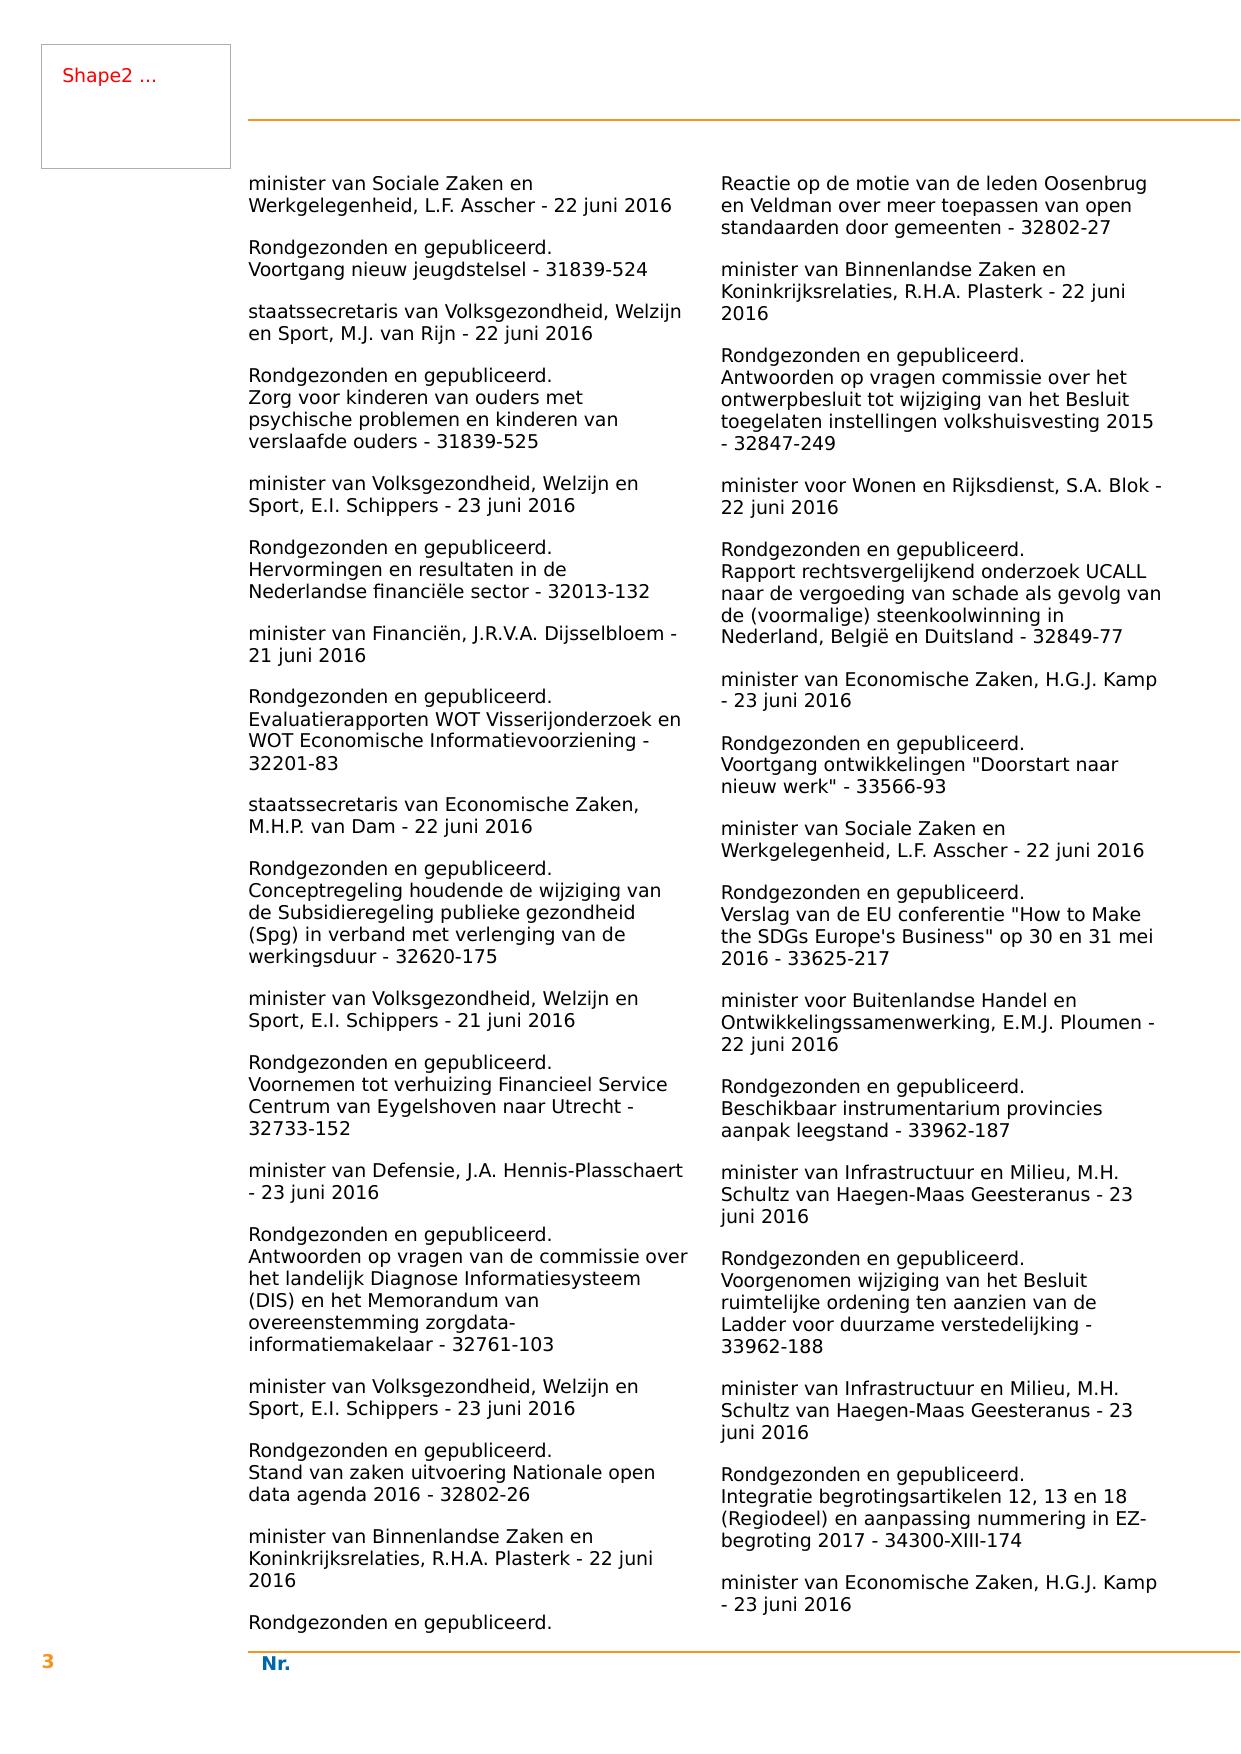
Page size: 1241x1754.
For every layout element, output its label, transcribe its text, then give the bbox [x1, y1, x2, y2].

text minister van Infrastructuur en Milieu, M.H. Schultz van Haegen-Maas Geesteranus - 23 juni 2016 [721, 1378, 1163, 1444]
text minister van Sociale Zaken en Werkgelegenheid, L.F. Asscher - 22 juni 2016 [248, 173, 691, 217]
text minister van Binnenlandse Zaken en Koninkrijksrelaties, R.H.A. Plasterk - 22 juni 2016 [248, 1526, 691, 1592]
text Rondgezonden en gepubliceerd. [721, 882, 1163, 904]
text minister van Sociale Zaken en Werkgelegenheid, L.F. Asscher - 22 juni 2016 [721, 818, 1163, 862]
text minister voor Wonen en Rijksdienst, S.A. Blok - 22 juni 2016 [721, 474, 1163, 518]
text Rondgezonden en gepubliceerd. [248, 537, 691, 558]
text minister van Binnenlandse Zaken en Koninkrijksrelaties, R.H.A. Plasterk - 22 juni 2016 [721, 259, 1163, 325]
text staatssecretaris van Economische Zaken, M.H.P. van Dam - 22 juni 2016 [248, 794, 691, 838]
text Voortgang nieuw jeugdstelsel - 31839-524 [248, 259, 691, 281]
text Stand van zaken uitvoering Nationale open data agenda 2016 - 32802-26 [248, 1462, 691, 1506]
text minister van Infrastructuur en Milieu, M.H. Schultz van Haegen-Maas Geesteranus - 23 juni 2016 [721, 1162, 1163, 1228]
text Rondgezonden en gepubliceerd. [721, 1248, 1163, 1270]
text staatssecretaris van Volksgezondheid, Welzijn en Sport, M.J. van Rijn - 22 juni 2016 [248, 301, 691, 345]
text Rapport rechtsvergelijkend onderzoek UCALL naar de vergoeding van schade als gevolg van de (voormalige) steenkoolwinning in Nederland, België en Duitsland - 32849-77 [721, 561, 1163, 648]
text Rondgezonden en gepubliceerd. [721, 538, 1163, 561]
text minister van Defensie, J.A. Hennis-Plasschaert - 23 juni 2016 [248, 1160, 691, 1204]
text Rondgezonden en gepubliceerd. [248, 1612, 691, 1634]
text Voortgang ontwikkelingen "Doorstart naar nieuw werk" - 33566-93 [721, 754, 1163, 798]
text Rondgezonden en gepubliceerd. [248, 1052, 691, 1074]
text minister van Volksgezondheid, Welzijn en Sport, E.I. Schippers - 23 juni 2016 [248, 1376, 691, 1420]
text Reactie op de motie van de leden Oosenbrug en Veldman over meer toepassen van open standaarden door gemeenten - 32802-27 [721, 173, 1163, 239]
text minister van Economische Zaken, H.G.J. Kamp - 23 juni 2016 [721, 668, 1163, 712]
text minister voor Buitenlandse Handel en Ontwikkelingssamenwerking, E.M.J. Ploumen - 22 juni 2016 [721, 990, 1163, 1056]
text Conceptregeling houdende de wijziging van de Subsidieregeling publieke gezondheid (Spg) in verband met verlenging van de werkingsduur - 32620-175 [248, 880, 691, 968]
text Rondgezonden en gepubliceerd. [721, 345, 1163, 367]
text Rondgezonden en gepubliceerd. [721, 1464, 1163, 1486]
text minister van Volksgezondheid, Welzijn en Sport, E.I. Schippers - 23 juni 2016 [248, 473, 691, 517]
text Antwoorden op vragen van de commissie over het landelijk Diagnose Informatiesysteem (DIS) en het Memorandum van overeenstemming zorgdata-informatiemakelaar - 32761-103 [248, 1246, 691, 1356]
text Rondgezonden en gepubliceerd. [721, 1076, 1163, 1098]
text Rondgezonden en gepubliceerd. [248, 365, 691, 387]
text minister van Volksgezondheid, Welzijn en Sport, E.I. Schippers - 21 juni 2016 [248, 988, 691, 1032]
text Rondgezonden en gepubliceerd. [721, 732, 1163, 754]
text minister van Financiën, J.R.V.A. Dijsselbloem - 21 juni 2016 [248, 622, 691, 666]
text Zorg voor kinderen van ouders met psychische problemen en kinderen van verslaafde ouders - 31839-525 [248, 387, 691, 453]
text Evaluatierapporten WOT Visserijonderzoek en WOT Economische Informatievoorziening - 32201-83 [248, 708, 691, 774]
text Verslag van de EU conferentie "How to Make the SDGs Europe's Business" op 30 en 31 mei 2016 - 33625-217 [721, 904, 1163, 970]
text Rondgezonden en gepubliceerd. [248, 237, 691, 259]
text Voorgenomen wijziging van het Besluit ruimtelijke ordening ten aanzien van de Ladder voor duurzame verstedelijking - 33962-188 [721, 1270, 1163, 1358]
text Antwoorden op vragen commissie over het ontwerpbesluit tot wijziging van het Besluit toegelaten instellingen volkshuisvesting 2015 - 32847-249 [721, 367, 1163, 454]
text Integratie begrotingsartikelen 12, 13 en 18 (Regiodeel) en aanpassing nummering in EZ-begroting 2017 - 34300-XIII-174 [721, 1486, 1163, 1552]
text Rondgezonden en gepubliceerd. [248, 858, 691, 880]
text Rondgezonden en gepubliceerd. [248, 1440, 691, 1462]
text Beschikbaar instrumentarium provincies aanpak leegstand - 33962-187 [721, 1098, 1163, 1142]
text Hervormingen en resultaten in de Nederlandse financiële sector - 32013-132 [248, 558, 691, 602]
text Rondgezonden en gepubliceerd. [248, 686, 691, 708]
text Rondgezonden en gepubliceerd. [248, 1224, 691, 1246]
text minister van Economische Zaken, H.G.J. Kamp - 23 juni 2016 [721, 1572, 1163, 1616]
text Voornemen tot verhuizing Financieel Service Centrum van Eygelshoven naar Utrecht - 32733-152 [248, 1074, 691, 1140]
